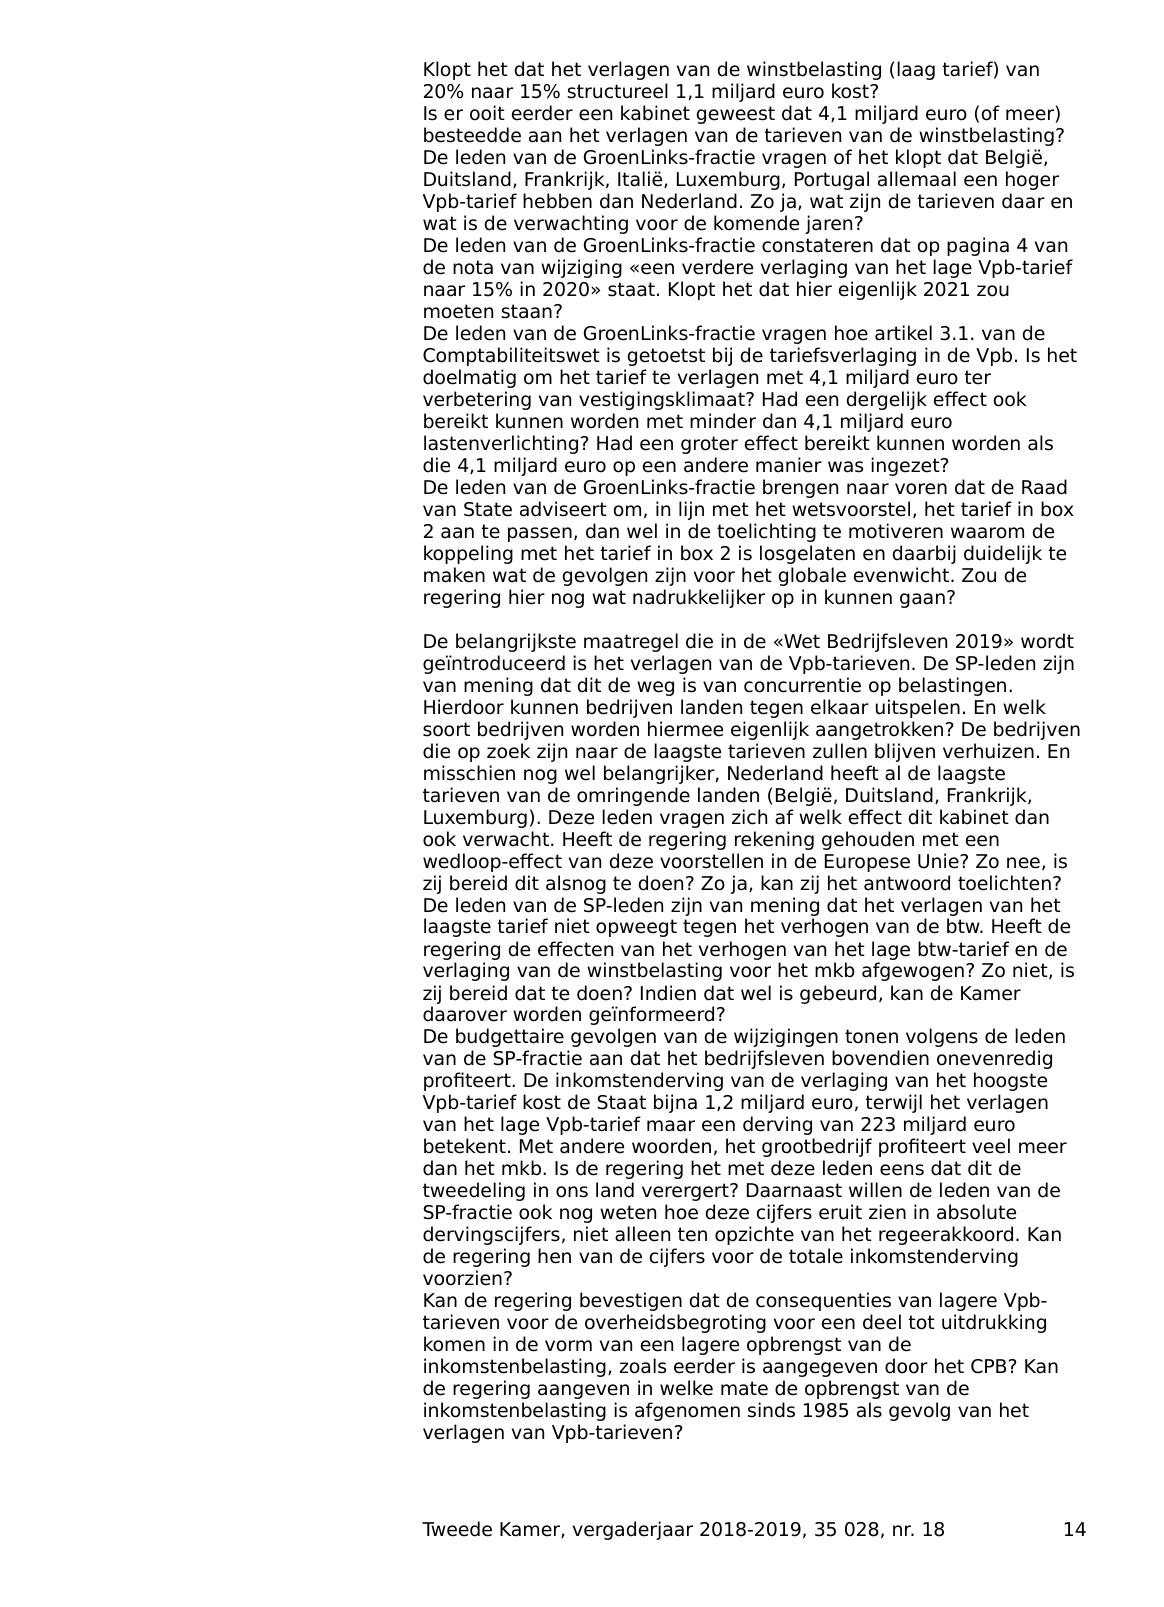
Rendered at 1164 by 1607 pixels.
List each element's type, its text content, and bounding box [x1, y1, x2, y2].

text De leden van de GroenLinks-fractie brengen naar voren dat de Raad van State adviseert om, in lijn met het wetsvoorstel, het tarief in box 2 aan te passen, dan wel in de toelichting te motiveren waarom de koppeling met het tarief in box 2 is losgelaten en daarbij duidelijk te maken wat de gevolgen zijn voor het globale evenwicht. Zou de regering hier nog wat nadrukkelijker op in kunnen gaan? [422, 477, 1087, 608]
text De belangrijkste maatregel die in de «Wet Bedrijfsleven 2019» wordt geïntroduceerd is het verlagen van de Vpb-tarieven. De SP-leden zijn van mening dat dit de weg is van concurrentie op belastingen. Hierdoor kunnen bedrijven landen tegen elkaar uitspelen. En welk soort bedrijven worden hiermee eigenlijk aangetrokken? De bedrijven die op zoek zijn naar de laagste tarieven zullen blijven verhuizen. En misschien nog wel belangrijker, Nederland heeft al de laagste tarieven van de omringende landen (België, Duitsland, Frankrijk, Luxemburg). Deze leden vragen zich af welk effect dit kabinet dan ook verwacht. Heeft de regering rekening gehouden met een wedloop-effect van deze voorstellen in de Europese Unie? Zo nee, is zij bereid dit alsnog te doen? Zo ja, kan zij het antwoord toelichten? [422, 631, 1087, 894]
text De leden van de GroenLinks-fractie vragen of het klopt dat België, Duitsland, Frankrijk, Italië, Luxemburg, Portugal allemaal een hoger Vpb-tarief hebben dan Nederland. Zo ja, wat zijn de tarieven daar en wat is de verwachting voor de komende jaren? [422, 147, 1087, 235]
text De budgettaire gevolgen van de wijzigingen tonen volgens de leden van de SP-fractie aan dat het bedrijfsleven bovendien onevenredig profiteert. De inkomstenderving van de verlaging van het hoogste Vpb-tarief kost de Staat bijna 1,2 miljard euro, terwijl het verlagen van het lage Vpb-tarief maar een derving van 223 miljard euro betekent. Met andere woorden, het grootbedrijf profiteert veel meer dan het mkb. Is de regering het met deze leden eens dat dit de tweedeling in ons land verergert? Daarnaast willen de leden van de SP-fractie ook nog weten hoe deze cijfers eruit zien in absolute dervingscijfers, niet alleen ten opzichte van het regeerakkoord. Kan de regering hen van de cijfers voor de totale inkomstenderving voorzien? [422, 1026, 1087, 1290]
text De leden van de GroenLinks-fractie vragen hoe artikel 3.1. van de Comptabiliteitswet is getoetst bij de tariefsverlaging in de Vpb. Is het doelmatig om het tarief te verlagen met 4,1 miljard euro ter verbetering van vestigingsklimaat? Had een dergelijk effect ook bereikt kunnen worden met minder dan 4,1 miljard euro lastenverlichting? Had een groter effect bereikt kunnen worden als die 4,1 miljard euro op een andere manier was ingezet? [422, 323, 1087, 477]
text Is er ooit eerder een kabinet geweest dat 4,1 miljard euro (of meer) besteedde aan het verlagen van de tarieven van de winstbelasting? [422, 103, 1087, 147]
text De leden van de SP-leden zijn van mening dat het verlagen van het laagste tarief niet opweegt tegen het verhogen van de btw. Heeft de regering de effecten van het verhogen van het lage btw-tarief en de verlaging van de winstbelasting voor het mkb afgewogen? Zo niet, is zij bereid dat te doen? Indien dat wel is gebeurd, kan de Kamer daarover worden geïnformeerd? [422, 894, 1087, 1026]
text De leden van de GroenLinks-fractie constateren dat op pagina 4 van de nota van wijziging «een verdere verlaging van het lage Vpb-tarief naar 15% in 2020» staat. Klopt het dat hier eigenlijk 2021 zou moeten staan? [422, 235, 1087, 323]
text Kan de regering bevestigen dat de consequenties van lagere Vpb-tarieven voor de overheidsbegroting voor een deel tot uitdrukking komen in de vorm van een lagere opbrengst van de inkomstenbelasting, zoals eerder is aangegeven door het CPB? Kan de regering aangeven in welke mate de opbrengst van de inkomstenbelasting is afgenomen sinds 1985 als gevolg van het verlagen van Vpb-tarieven? [422, 1290, 1087, 1444]
text Klopt het dat het verlagen van de winstbelasting (laag tarief) van 20% naar 15% structureel 1,1 miljard euro kost? [422, 59, 1087, 103]
